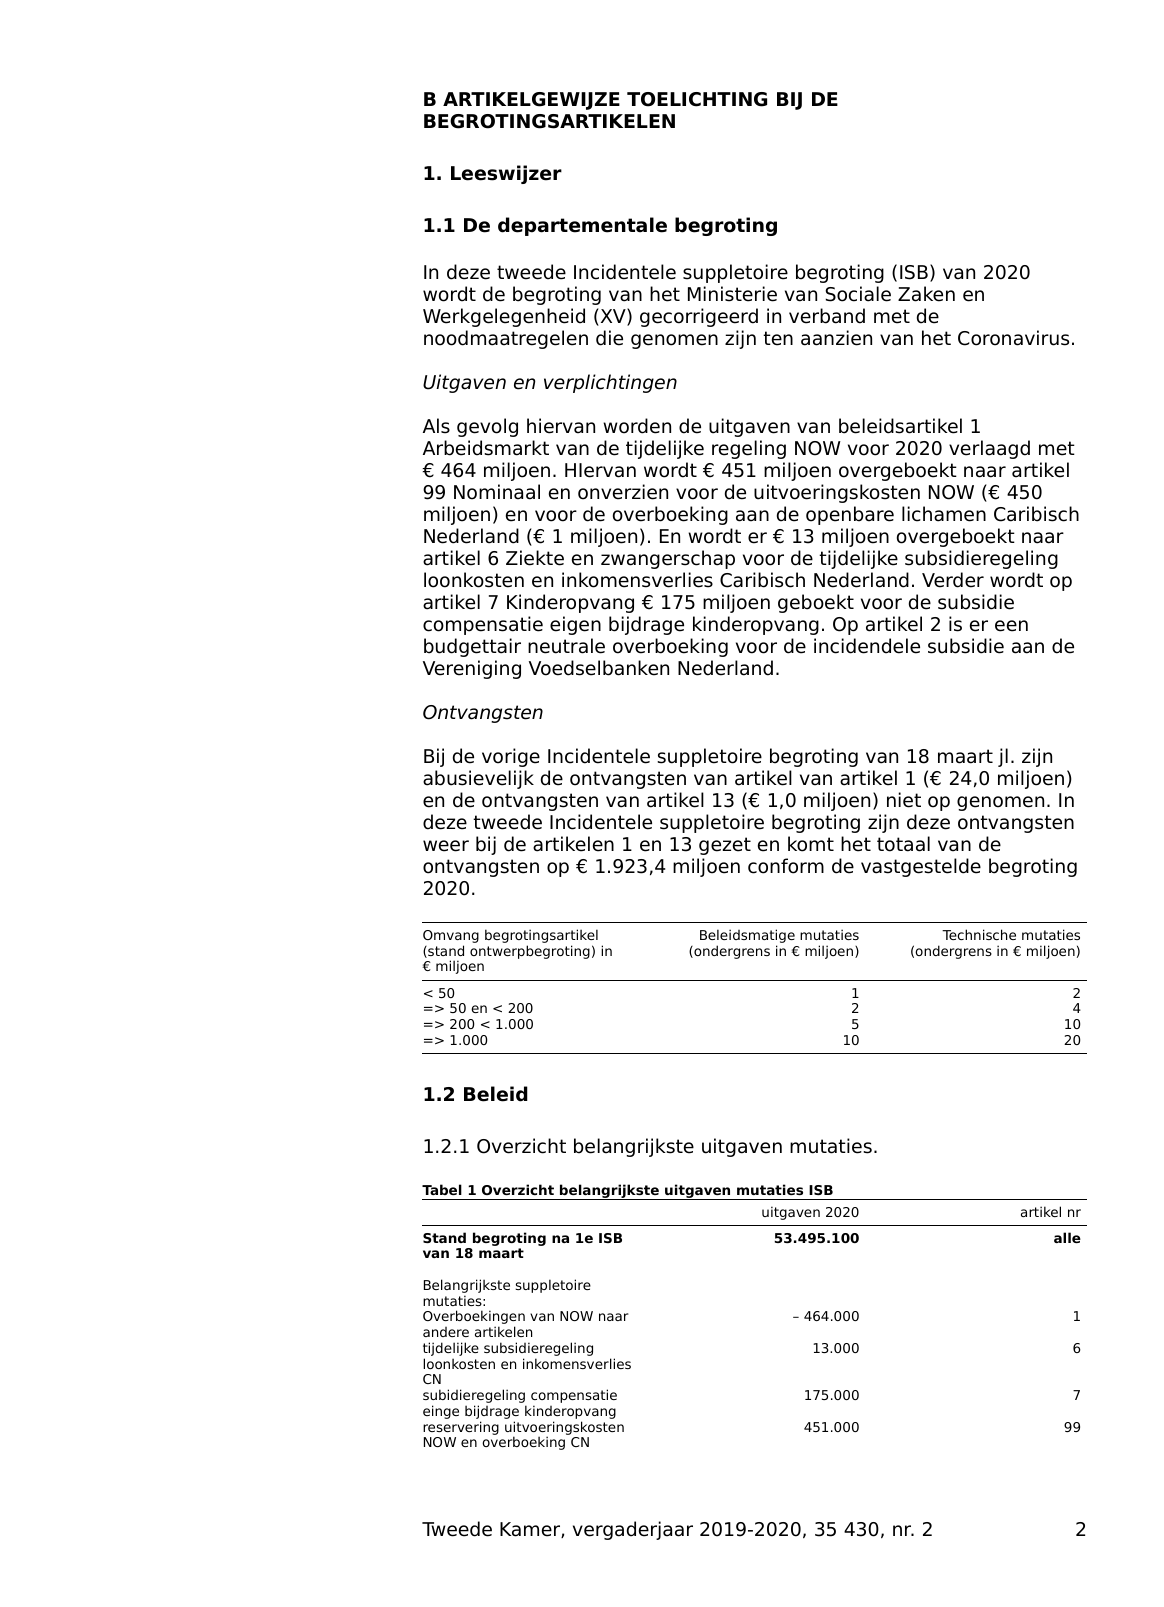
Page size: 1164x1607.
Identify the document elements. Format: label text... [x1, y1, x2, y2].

table_cell 451.000 [644, 1419, 865, 1451]
table_cell 53.495.100 [644, 1226, 865, 1262]
table_cell subidieregeling compensatie einge bijdrage kinderopvang [422, 1388, 644, 1419]
table_cell Belangrijkste suppletoire mutaties: [422, 1278, 644, 1309]
text In deze tweede Incidentele suppletoire begroting (ISB) van 2020 wordt de begroting van het Ministerie van Sociale Zaken en Werkgelegenheid (XV) gecorrigeerd in verband met de noodmaatregelen die genomen zijn ten aanzien van het Coronavirus. [422, 262, 1087, 350]
table_cell 2 [865, 981, 1087, 1001]
subtitle 1.1 De departementale begroting [422, 215, 1087, 237]
table_cell [644, 1451, 865, 1467]
table_cell Stand begroting na 1e ISB van 18 maart [422, 1226, 644, 1262]
table_header Omvang begrotingsartikel (stand ontwerpbegroting) in € miljoen [422, 923, 644, 980]
table_cell 5 [644, 1017, 865, 1033]
table_header Tabel 1 Overzicht belangrijkste uitgaven mutaties ISB [422, 1183, 1087, 1199]
text Als gevolg hiervan worden de uitgaven van beleidsartikel 1 Arbeidsmarkt van de tijdelijke regeling NOW voor 2020 verlaagd met € 464 miljoen. HIervan wordt € 451 miljoen overgeboekt naar artikel 99 Nominaal en onverzien voor de uitvoeringskosten NOW (€ 450 miljoen) en voor de overboeking aan de openbare lichamen Caribisch Nederland (€ 1 miljoen). En wordt er € 13 miljoen overgeboekt naar artikel 6 Ziekte en zwangerschap voor de tijdelijke subsidieregeling loonkosten en inkomensverlies Caribisch Nederland. Verder wordt op artikel 7 Kinderopvang € 175 miljoen geboekt voor de subsidie compensatie eigen bijdrage kinderopvang. Op artikel 2 is er een budgettair neutrale overboeking voor de incidendele subsidie aan de Vereniging Voedselbanken Nederland. [422, 416, 1087, 680]
table_cell reservering uitvoeringskosten NOW en overboeking CN [422, 1419, 644, 1451]
table_cell [422, 1200, 644, 1225]
table_cell 10 [865, 1017, 1087, 1033]
table_cell [422, 1451, 644, 1467]
table_cell – 464.000 [644, 1309, 865, 1341]
table_header Beleidsmatige mutaties (ondergrens in € miljoen) [644, 923, 865, 980]
text Bij de vorige Incidentele suppletoire begroting van 18 maart jl. zijn abusievelijk de ontvangsten van artikel van artikel 1 (€ 24,0 miljoen) en de ontvangsten van artikel 13 (€ 1,0 miljoen) niet op genomen. In deze tweede Incidentele suppletoire begroting zijn deze ontvangsten weer bij de artikelen 1 en 13 gezet en komt het totaal van de ontvangsten op € 1.923,4 miljoen conform de vastgestelde begroting 2020. [422, 746, 1087, 900]
table_cell 175.000 [644, 1388, 865, 1419]
table_header Technische mutaties (ondergrens in € miljoen) [865, 923, 1087, 980]
table_cell artikel nr [865, 1200, 1087, 1225]
table_cell uitgaven 2020 [644, 1200, 865, 1225]
table_cell 1 [865, 1309, 1087, 1341]
table_cell 7 [865, 1388, 1087, 1419]
table_cell => 1.000 [422, 1033, 644, 1053]
table_cell 20 [865, 1033, 1087, 1053]
subtitle 1.2.1 Overzicht belangrijkste uitgaven mutaties. [422, 1136, 1087, 1158]
table_cell [422, 1262, 644, 1278]
table_cell [644, 1278, 865, 1309]
table_cell 6 [865, 1341, 1087, 1388]
table_cell tijdelijke subsidieregeling loonkosten en inkomensverlies CN [422, 1341, 644, 1388]
table_cell 13.000 [644, 1341, 865, 1388]
table_cell [865, 1278, 1087, 1309]
table_cell Overboekingen van NOW naar andere artikelen [422, 1309, 644, 1341]
table_cell [865, 1451, 1087, 1467]
table_cell alle [865, 1226, 1087, 1262]
table_cell [865, 1262, 1087, 1278]
table_cell < 50 [422, 981, 644, 1001]
table_cell 10 [644, 1033, 865, 1053]
subtitle 1. Leeswijzer [422, 163, 1087, 185]
table_cell => 200 < 1.000 [422, 1017, 644, 1033]
subtitle Ontvangsten [422, 702, 1087, 724]
table_cell 1 [644, 981, 865, 1001]
table_cell 4 [865, 1001, 1087, 1017]
table_cell => 50 en < 200 [422, 1001, 644, 1017]
table_cell 2 [644, 1001, 865, 1017]
table_cell 99 [865, 1419, 1087, 1451]
subtitle Uitgaven en verplichtingen [422, 372, 1087, 394]
subtitle 1.2 Beleid [422, 1084, 1087, 1106]
table_cell [644, 1262, 865, 1278]
subtitle B ARTIKELGEWIJZE TOELICHTING BIJ DE BEGROTINGSARTIKELEN [422, 89, 1087, 133]
